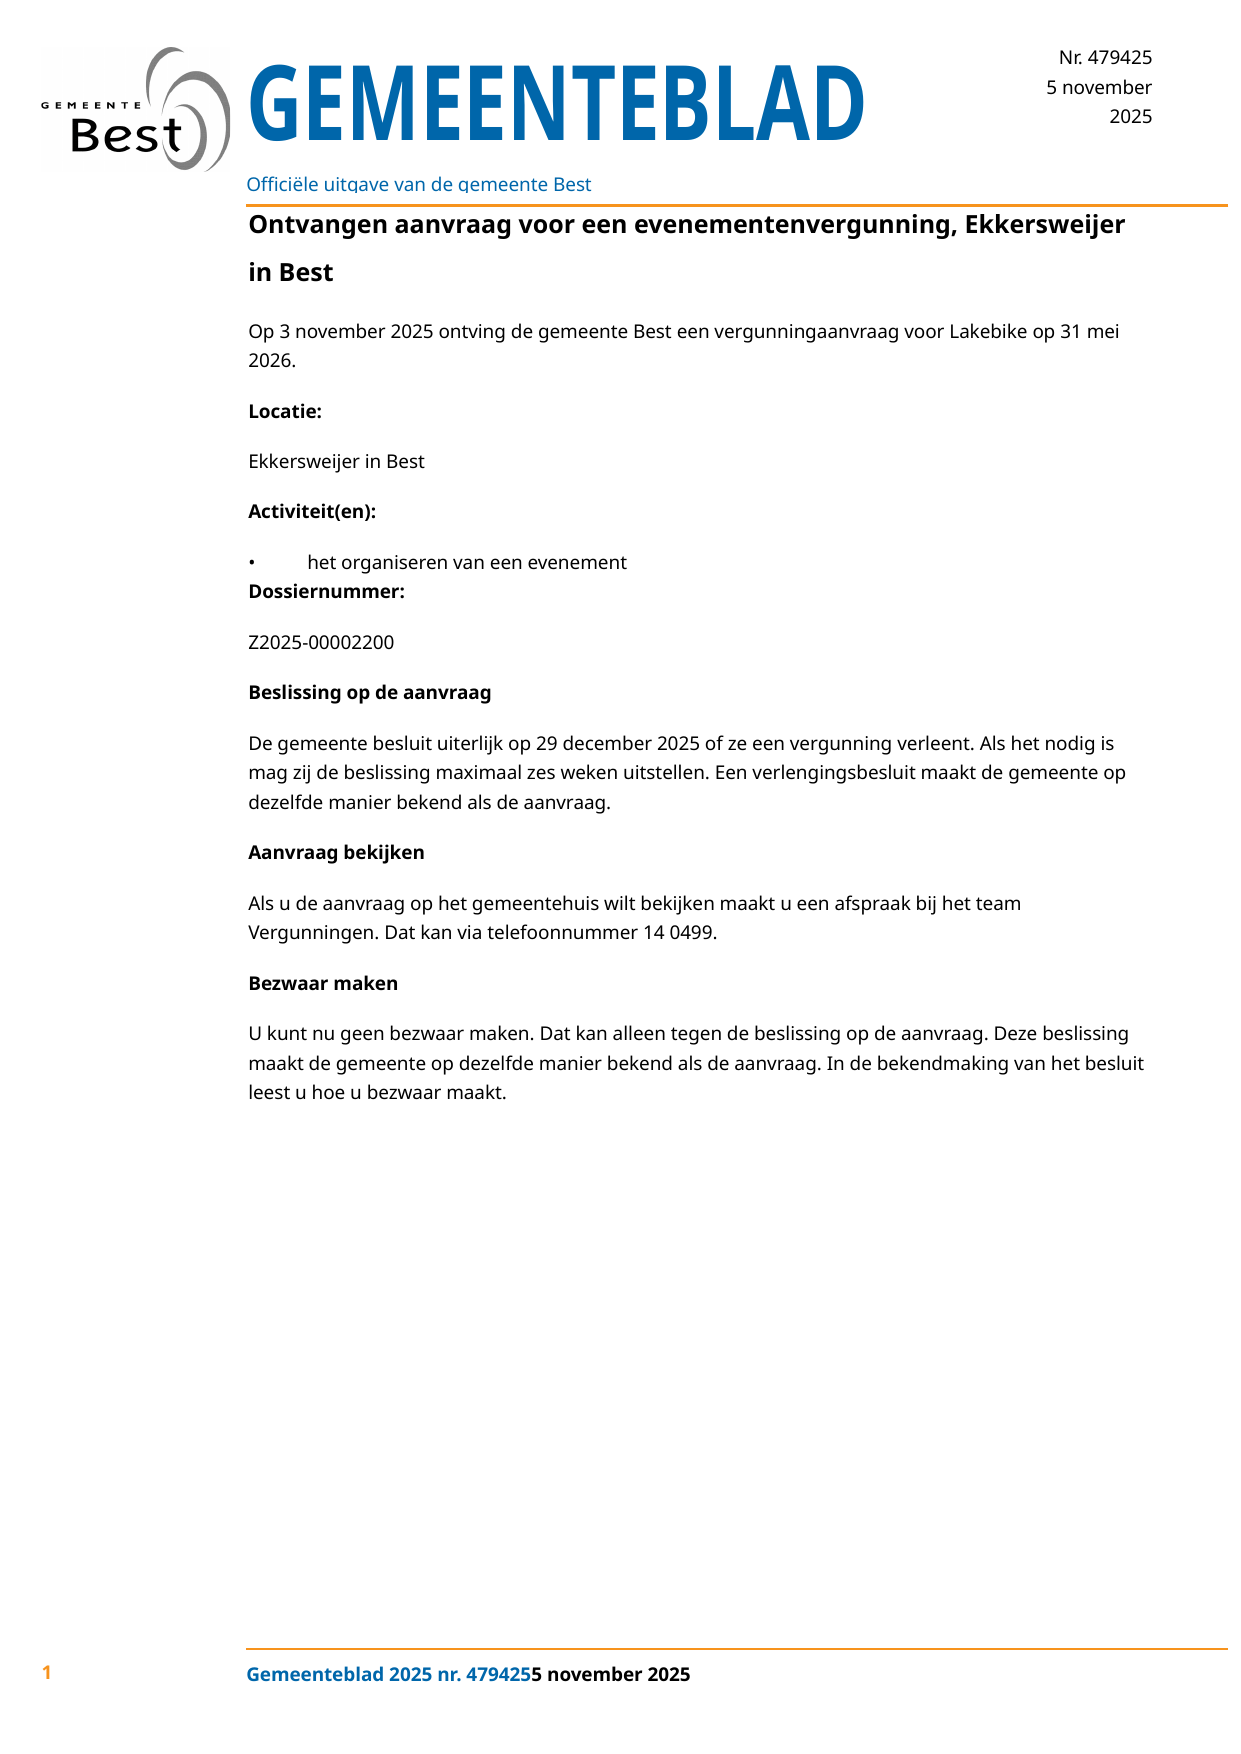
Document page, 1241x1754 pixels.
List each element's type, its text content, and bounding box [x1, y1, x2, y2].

text Ontvangen aanvraag voor een evenementenvergunning, Ekkersweijer in Best [248, 207, 1152, 288]
text Beslissing op de aanvraag [248, 679, 1152, 705]
text U kunt nu geen bezwaar maken. Dat kan alleen tegen de beslissing op de aanvraag. Deze beslissing maakt de gemeente op dezelfde manier bekend als de aanvraag. In de bekendmaking van het besluit leest u hoe u bezwaar maakt. [248, 1020, 1152, 1105]
text Activiteit(en): [248, 499, 1152, 524]
text Z2025-00002200 [248, 629, 1152, 655]
text Op 3 november 2025 ontving de gemeente Best een vergunningaanvraag voor Lakebike op 31 mei 2026. [248, 318, 1152, 373]
picture [41, 47, 231, 172]
text Locatie: [248, 398, 1152, 424]
text Aanvraag bekijken [248, 839, 1152, 865]
text Dossiernummer: [248, 579, 1152, 604]
text De gemeente besluit uiterlijk op 29 december 2025 of ze een vergunning verleent. Als het nodig is mag zij de beslissing maximaal zes weken uitstellen. Een verlengingsbesluit maakt de gemeente op dezelfde manier bekend als de aanvraag. [248, 730, 1152, 815]
list het organiseren van een evenement [248, 549, 1152, 575]
text Bezwaar maken [248, 970, 1152, 996]
text Ekkersweijer in Best [248, 448, 1152, 474]
text Als u de aanvraag op het gemeentehuis wilt bekijken maakt u een afspraak bij het team Vergunningen. Dat kan via telefoonnummer 14 0499. [248, 890, 1152, 945]
